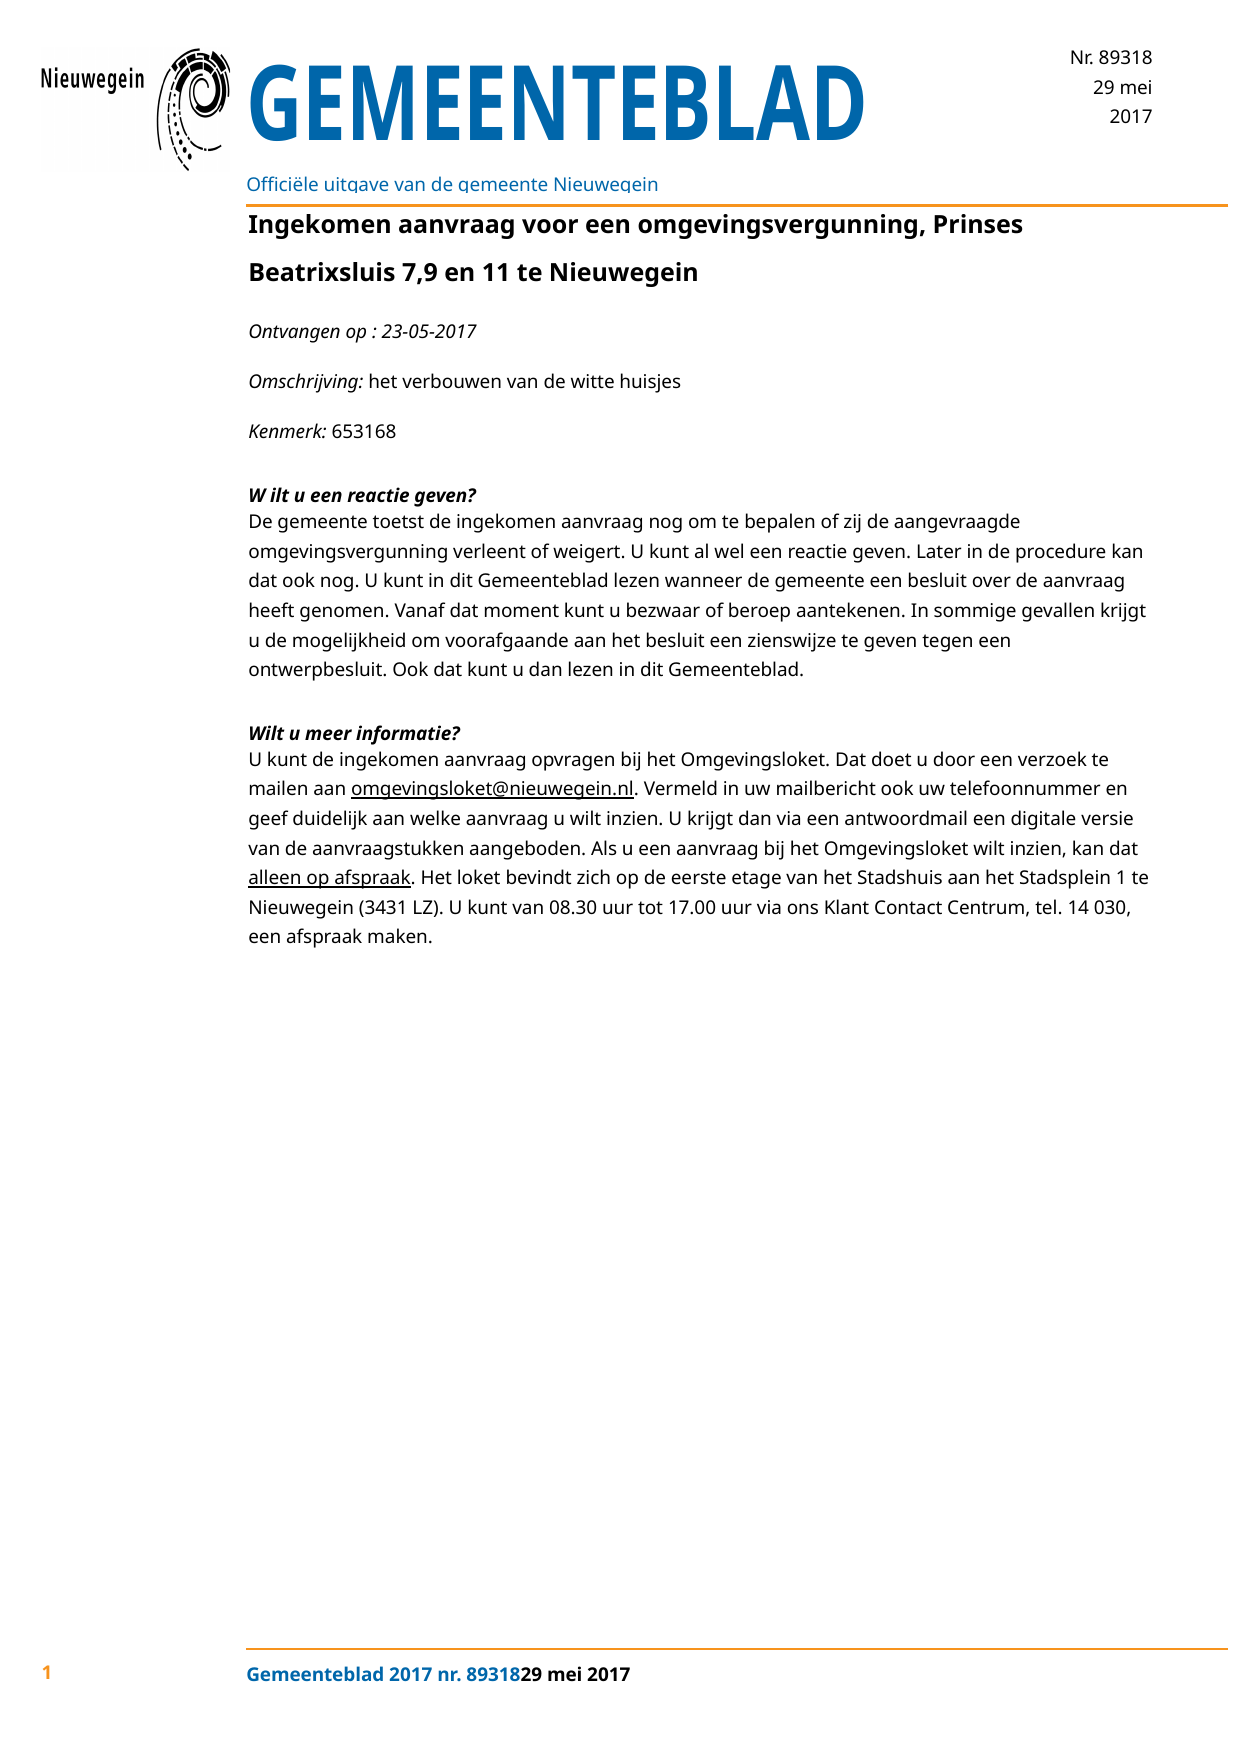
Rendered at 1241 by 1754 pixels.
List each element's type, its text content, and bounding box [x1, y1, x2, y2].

text U kunt de ingekomen aanvraag opvragen bij het Omgevingsloket. Dat doet u door een verzoek te mailen aan omgevingsloket@nieuwegein.nl. Vermeld in uw mailbericht ook uw telefoonnummer en geef duidelijk aan welke aanvraag u wilt inzien. U krijgt dan via een antwoordmail een digitale versie van de aanvraagstukken aangeboden. Als u een aanvraag bij het Omgevingsloket wilt inzien, kan dat alleen op afspraak. Het loket bevindt zich op de eerste etage van het Stadshuis aan het Stadsplein 1 te Nieuwegein (3431 LZ). U kunt van 08.30 uur tot 17.00 uur via ons Klant Contact Centrum, tel. 14 030, een afspraak maken. [248, 746, 1152, 949]
text Kenmerk: 653168 [248, 419, 1152, 444]
text Wilt u meer informatie? [248, 720, 1152, 746]
text Ontvangen op : 23-05-2017 [248, 318, 1152, 344]
picture [41, 47, 231, 172]
text Ingekomen aanvraag voor een omgevingsvergunning, Prinses Beatrixsluis 7,9 en 11 te Nieuwegein [248, 207, 1152, 288]
text De gemeente toetst de ingekomen aanvraag nog om te bepalen of zij de aangevraagde omgevingsvergunning verleent of weigert. U kunt al wel een reactie geven. Later in de procedure kan dat ook nog. U kunt in dit Gemeenteblad lezen wanneer de gemeente een besluit over de aanvraag heeft genomen. Vanaf dat moment kunt u bezwaar of beroep aantekenen. In sommige gevallen krijgt u de mogelijkheid om voorafgaande aan het besluit een zienswijze te geven tegen een ontwerpbesluit. Ook dat kunt u dan lezen in dit Gemeenteblad. [248, 508, 1152, 682]
text Omschrijving: het verbouwen van de witte huisjes [248, 368, 1152, 394]
text W ilt u een reactie geven? [248, 483, 1152, 508]
